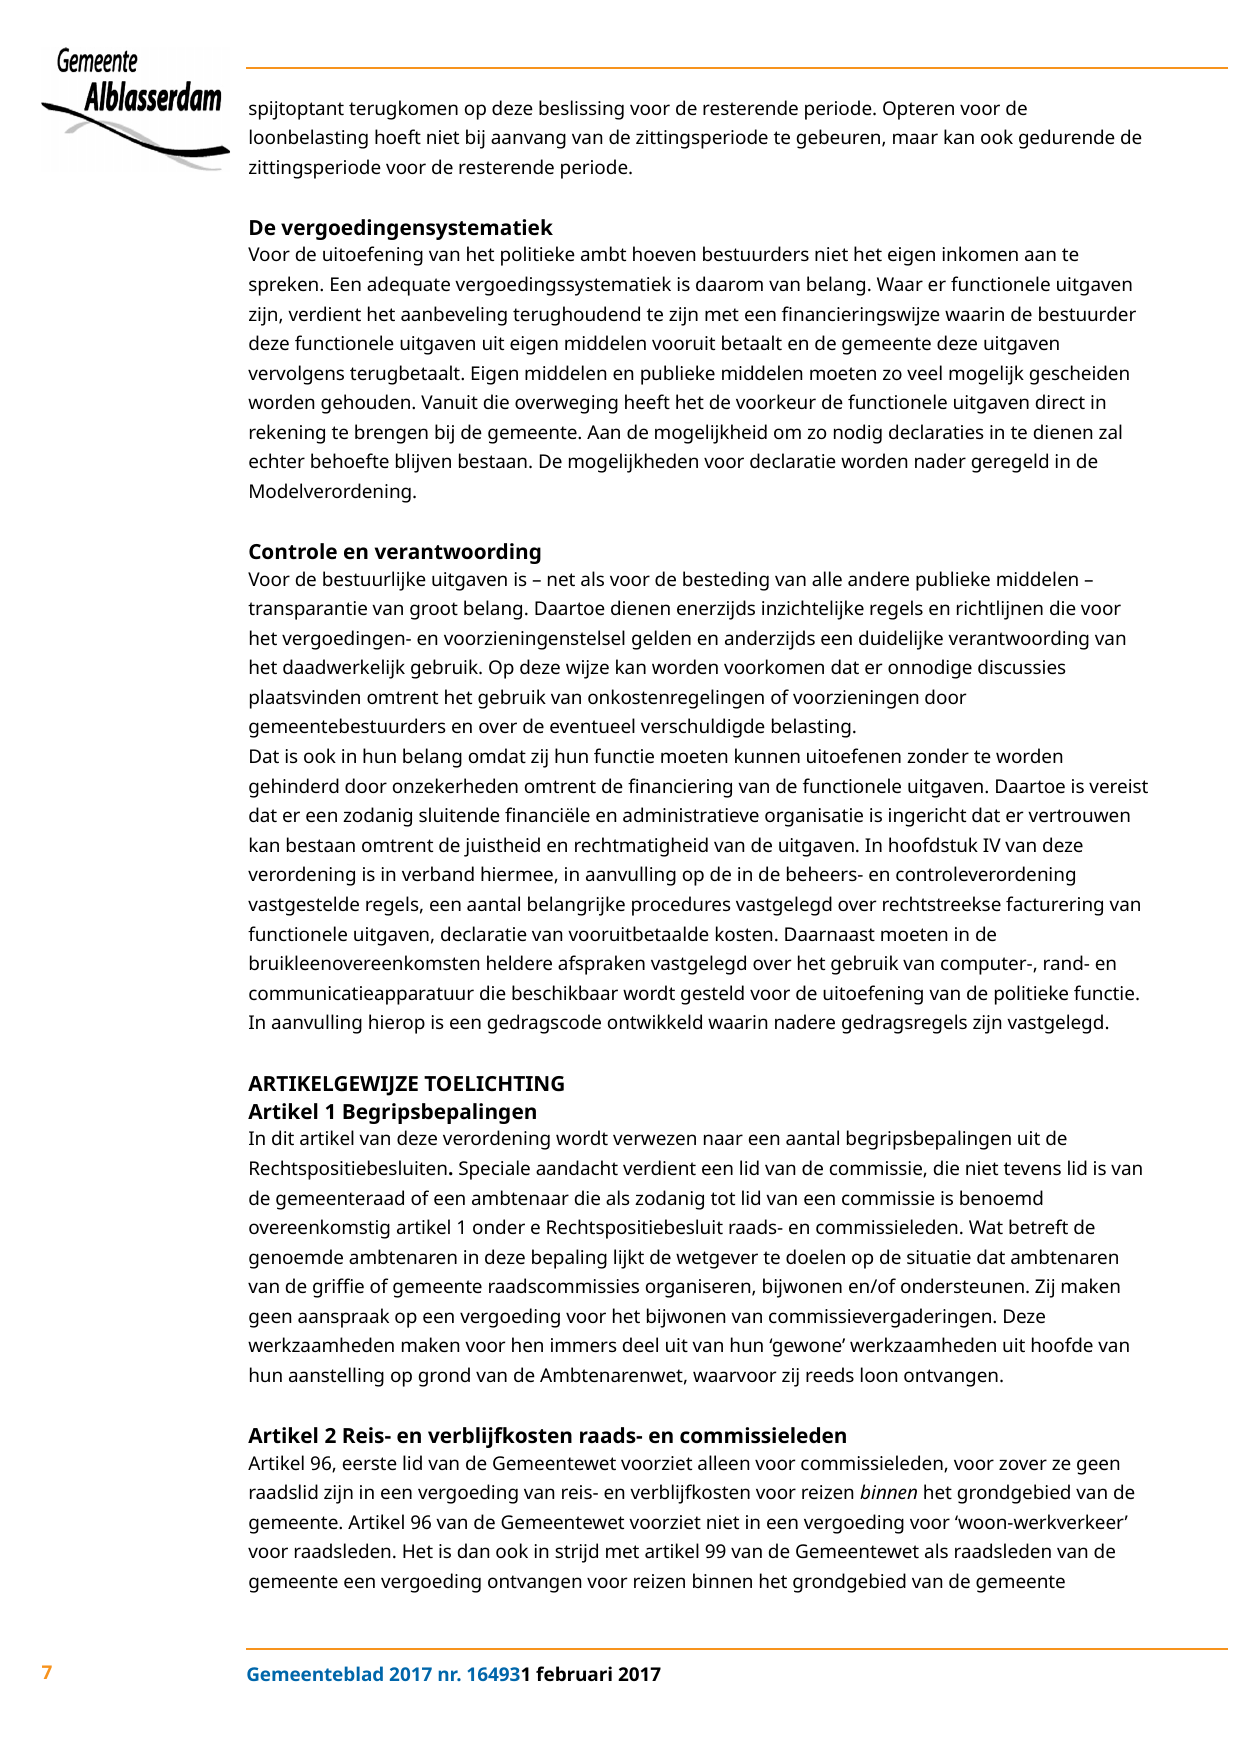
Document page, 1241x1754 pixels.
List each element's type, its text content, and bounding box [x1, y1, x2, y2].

text spijtoptant terugkomen op deze beslissing voor de resterende periode. Opteren voor de loonbelasting hoeft niet bij aanvang van de zittingsperiode te gebeuren, maar kan ook gedurende de zittingsperiode voor de resterende periode. [248, 95, 1152, 180]
text Artikel 96, eerste lid van de Gemeentewet voorziet alleen voor commissieleden, voor zover ze geen raadslid zijn in een vergoeding van reis- en verblijfkosten voor reizen binnen het grondgebied van de gemeente. Artikel 96 van de Gemeentewet voorziet niet in een vergoeding voor ‘woon-werkverkeer’ voor raadsleden. Het is dan ook in strijd met artikel 99 van de Gemeentewet als raadsleden van de gemeente een vergoeding ontvangen voor reizen binnen het grondgebied van de gemeente [248, 1450, 1152, 1594]
text In dit artikel van deze verordening wordt verwezen naar een aantal begripsbepalingen uit de Rechtspositiebesluiten. Speciale aandacht verdient een lid van de commissie, die niet tevens lid is van de gemeenteraad of een ambtenaar die als zodanig tot lid van een commissie is benoemd overeenkomstig artikel 1 onder e Rechtspositiebesluit raads- en commissieleden. Wat betreft de genoemde ambtenaren in deze bepaling lijkt de wetgever te doelen op de situatie dat ambtenaren van de griffie of gemeente raadscommissies organiseren, bijwonen en/of ondersteunen. Zij maken geen aanspraak op een vergoeding voor het bijwonen van commissievergaderingen. Deze werkzaamheden maken voor hen immers deel uit van hun ‘gewone’ werkzaamheden uit hoofde van hun aanstelling op grond van de Ambtenarenwet, waarvoor zij reeds loon ontvangen. [248, 1126, 1152, 1388]
text De vergoedingensystematiek [248, 213, 1152, 242]
text Controle en verantwoording [248, 537, 1152, 566]
text Voor de uitoefening van het politieke ambt hoeven bestuurders niet het eigen inkomen aan te spreken. Een adequate vergoedingssystematiek is daarom van belang. Waar er functionele uitgaven zijn, verdient het aanbeveling terughoudend te zijn met een financieringswijze waarin de bestuurder deze functionele uitgaven uit eigen middelen vooruit betaalt en de gemeente deze uitgaven vervolgens terugbetaalt. Eigen middelen en publieke middelen moeten zo veel mogelijk gescheiden worden gehouden. Vanuit die overweging heeft het de voorkeur de functionele uitgaven direct in rekening te brengen bij de gemeente. Aan de mogelijkheid om zo nodig declaraties in te dienen zal echter behoefte blijven bestaan. De mogelijkheden voor declaratie worden nader geregeld in de Modelverordening. [248, 242, 1152, 504]
text Voor de bestuurlijke uitgaven is – net als voor de besteding van alle andere publieke middelen – transparantie van groot belang. Daartoe dienen enerzijds inzichtelijke regels en richtlijnen die voor het vergoedingen- en voorzieningenstelsel gelden en anderzijds een duidelijke verantwoording van het daadwerkelijk gebruik. Op deze wijze kan worden voorkomen dat er onnodige discussies plaatsvinden omtrent het gebruik van onkostenregelingen of voorzieningen door gemeentebestuurders en over de eventueel verschuldigde belasting. [248, 566, 1152, 739]
text Artikel 1 Begripsbepalingen [248, 1097, 1152, 1126]
text Artikel 2 Reis- en verblijfkosten raads- en commissieleden [248, 1421, 1152, 1450]
text ARTIKELGEWIJZE TOELICHTING [248, 1069, 1152, 1097]
text Dat is ook in hun belang omdat zij hun functie moeten kunnen uitoefenen zonder te worden gehinderd door onzekerheden omtrent de financiering van de functionele uitgaven. Daartoe is vereist dat er een zodanig sluitende financiële en administratieve organisatie is ingericht dat er vertrouwen kan bestaan omtrent de juistheid en rechtmatigheid van de uitgaven. In hoofdstuk IV van deze verordening is in verband hiermee, in aanvulling op de in de beheers- en controleverordening vastgestelde regels, een aantal belangrijke procedures vastgelegd over rechtstreekse facturering van functionele uitgaven, declaratie van vooruitbetaalde kosten. Daarnaast moeten in de bruikleenovereenkomsten heldere afspraken vastgelegd over het gebruik van computer-, rand- en communicatieapparatuur die beschikbaar wordt gesteld voor de uitoefening van de politieke functie. In aanvulling hierop is een gedragscode ontwikkeld waarin nadere gedragsregels zijn vastgelegd. [248, 743, 1152, 1035]
picture [41, 47, 231, 172]
